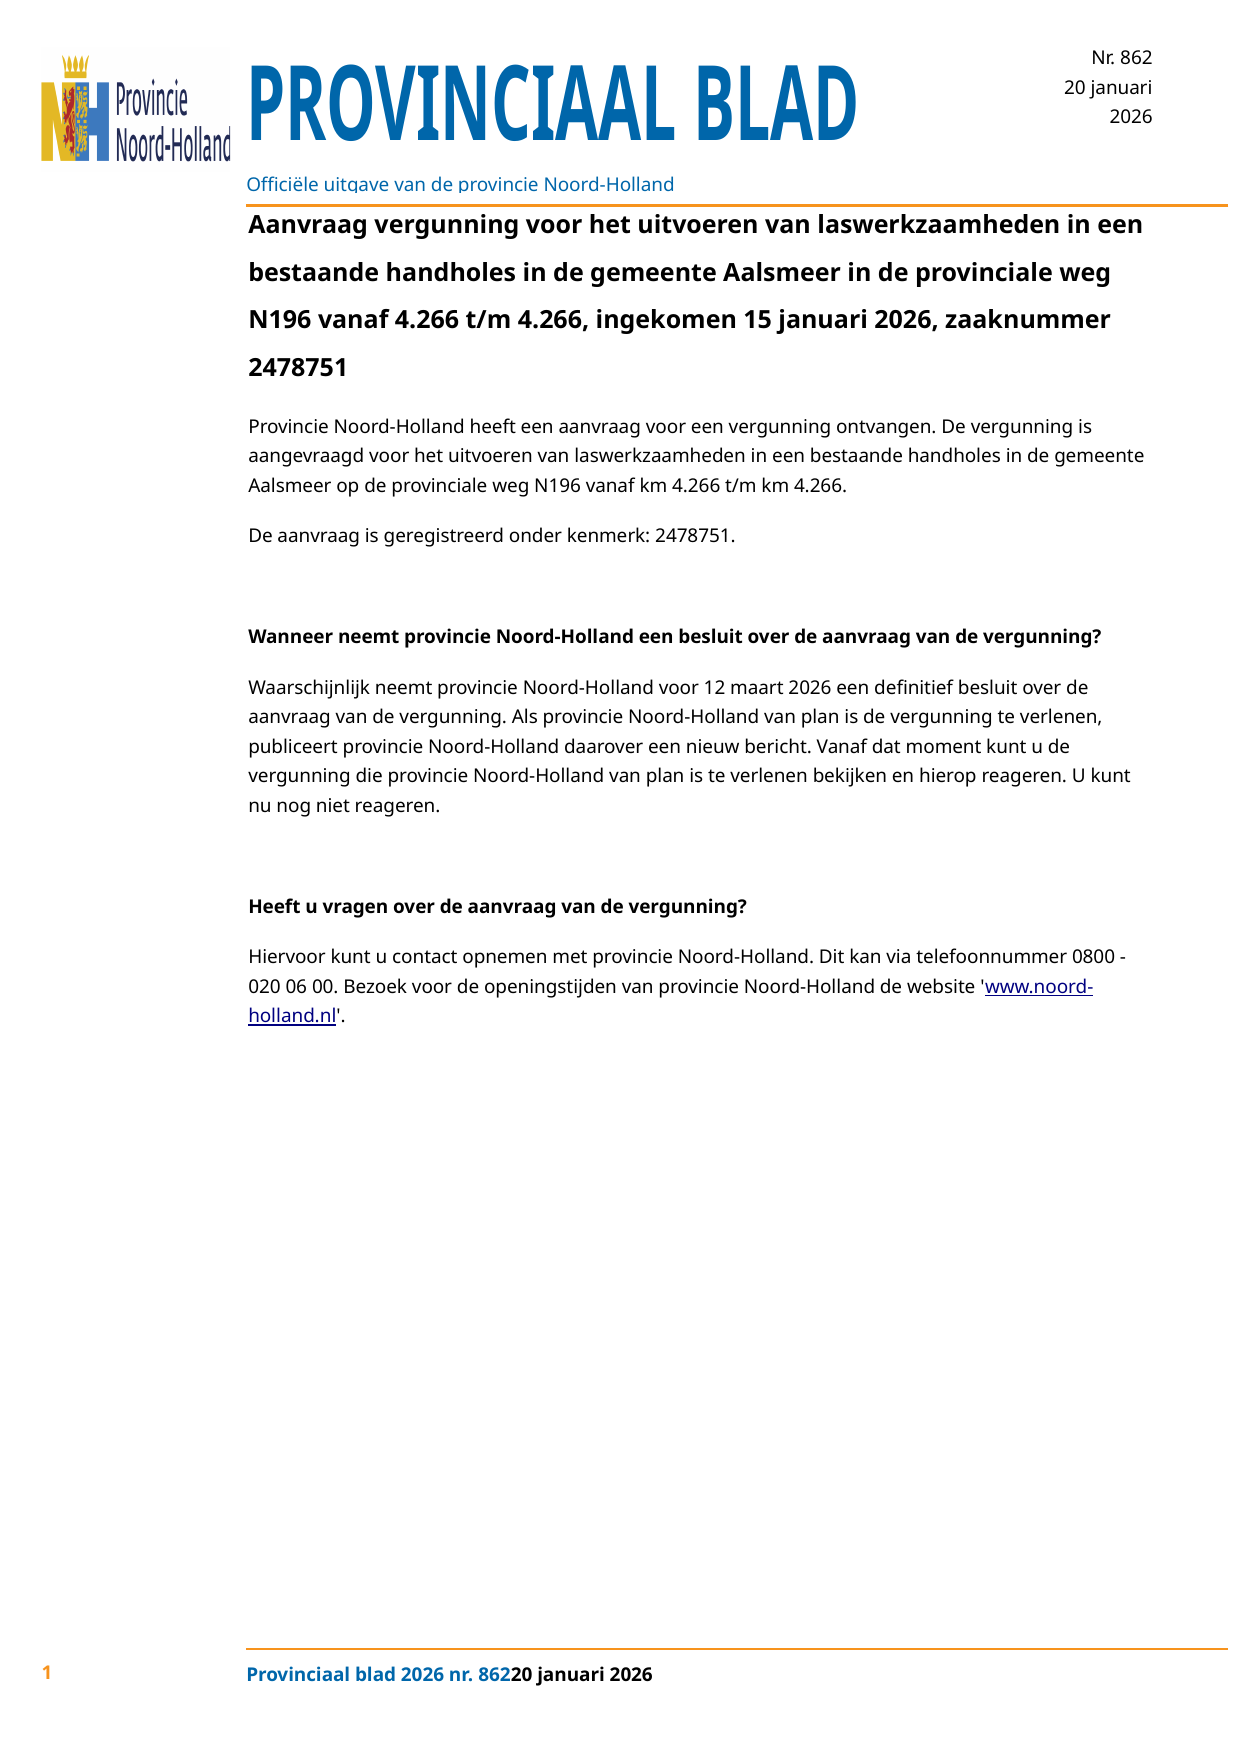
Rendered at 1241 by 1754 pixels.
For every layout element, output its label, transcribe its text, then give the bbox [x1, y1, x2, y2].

text Waarschijnlijk neemt provincie Noord-Holland voor 12 maart 2026 een definitief besluit over de aanvraag van de vergunning. Als provincie Noord-Holland van plan is de vergunning te verlenen, publiceert provincie Noord-Holland daarover een nieuw bericht. Vanaf dat moment kunt u de vergunning die provincie Noord-Holland van plan is te verlenen bekijken en hierop reageren. U kunt nu nog niet reageren. [248, 674, 1152, 818]
text Provincie Noord-Holland heeft een aanvraag voor een vergunning ontvangen. De vergunning is aangevraagd voor het uitvoeren van laswerkzaamheden in een bestaande handholes in de gemeente Aalsmeer op de provinciale weg N196 vanaf km 4.266 t/m km 4.266. [248, 413, 1152, 498]
text Heeft u vragen over de aanvraag van de vergunning? [248, 893, 1152, 919]
text Wanneer neemt provincie Noord-Holland een besluit over de aanvraag van de vergunning? [248, 623, 1152, 649]
picture [41, 47, 231, 172]
text De aanvraag is geregistreerd onder kenmerk: 2478751. [248, 523, 1152, 548]
text Hiervoor kunt u contact opnemen met provincie Noord-Holland. Dit kan via telefoonnummer 0800 - 020 06 00. Bezoek voor de openingstijden van provincie Noord-Holland de website 'www.noord-holland.nl'. [248, 943, 1152, 1028]
text Aanvraag vergunning voor het uitvoeren van laswerkzaamheden in een bestaande handholes in de gemeente Aalsmeer in de provinciale weg N196 vanaf 4.266 t/m 4.266, ingekomen 15 januari 2026, zaaknummer 2478751 [248, 207, 1152, 384]
